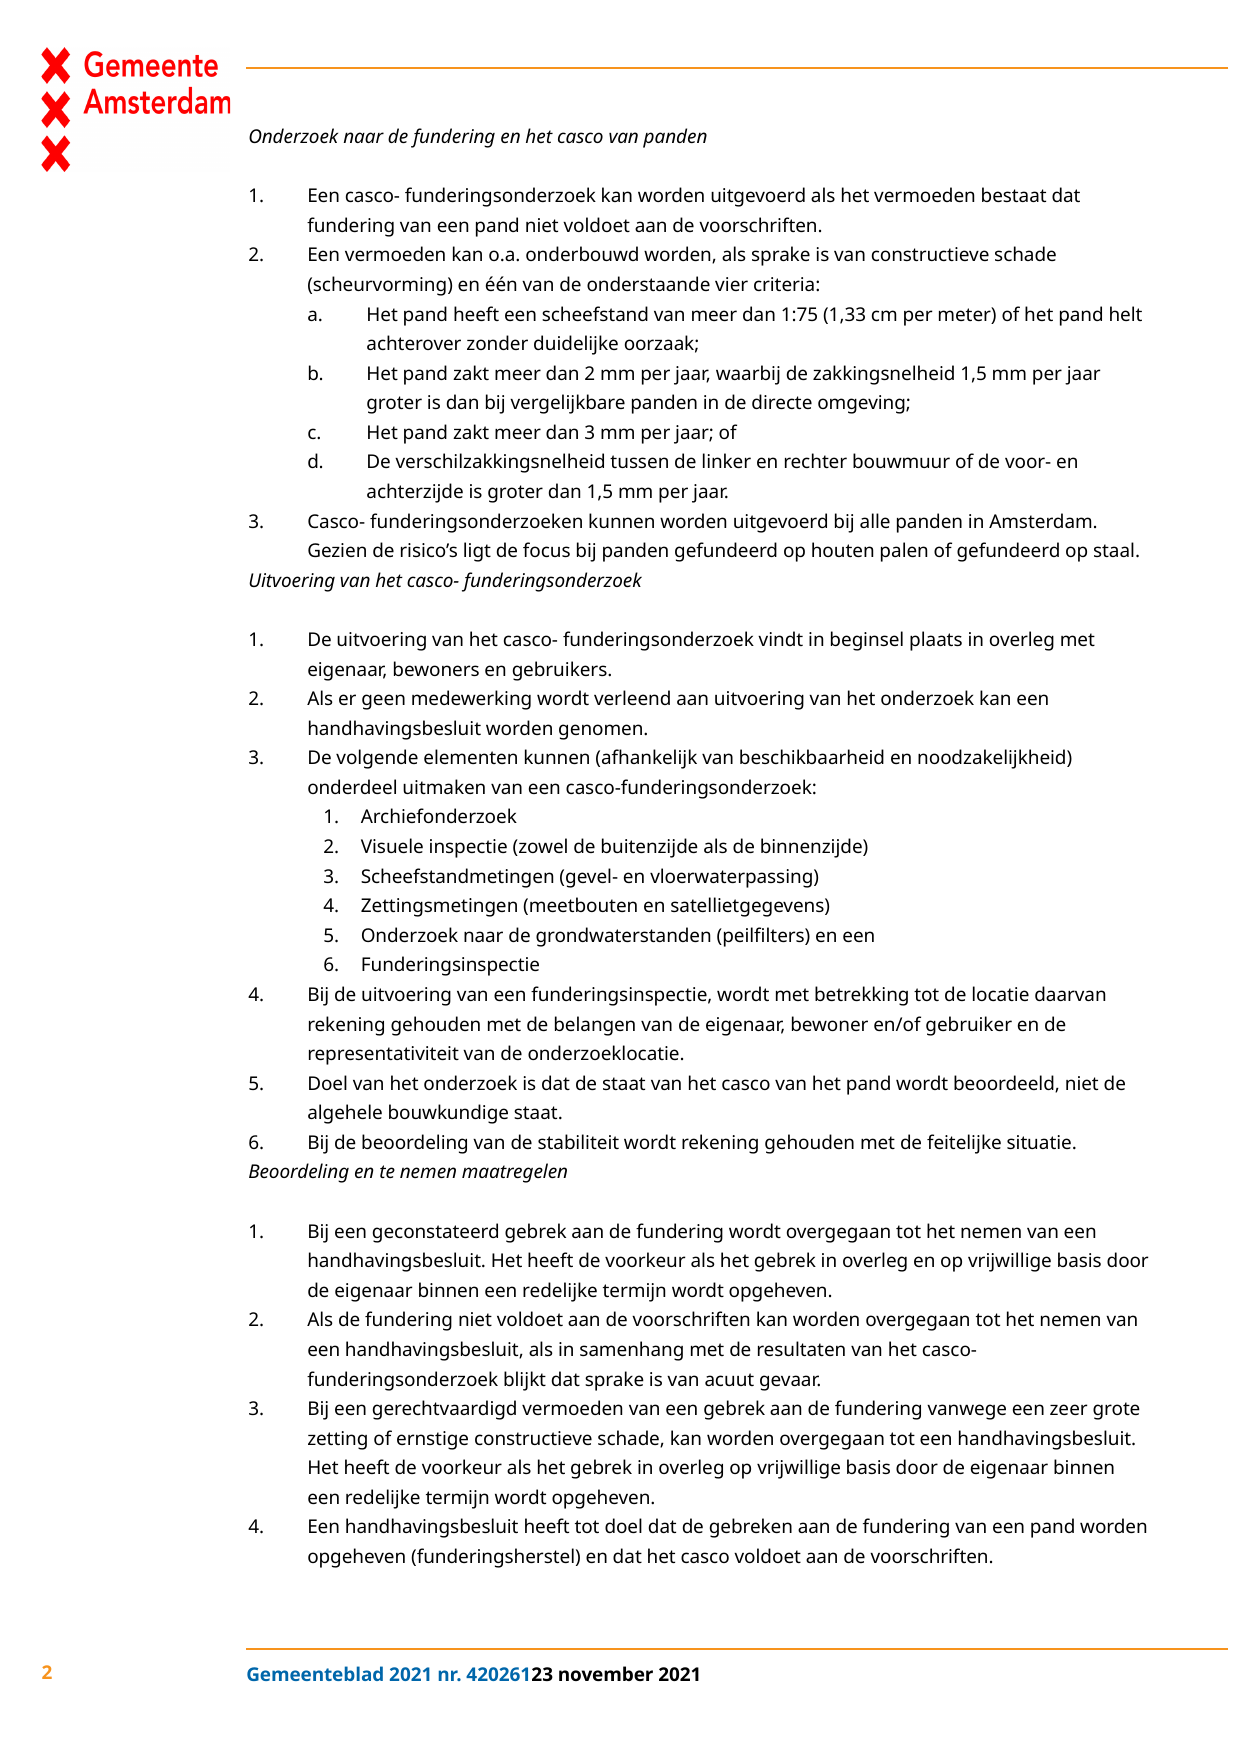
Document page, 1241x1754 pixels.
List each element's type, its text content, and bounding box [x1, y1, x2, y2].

list Een casco- funderingsonderzoek kan worden uitgevoerd als het vermoeden bestaat dat fundering van een pand niet voldoet aan de voorschriften. [248, 182, 1152, 238]
list Het pand zakt meer dan 3 mm per jaar; of [307, 419, 1152, 445]
list Zettingsmetingen (meetbouten en satellietgegevens) [323, 892, 1152, 918]
list Bij de uitvoering van een funderingsinspectie, wordt met betrekking tot de locatie daarvan rekening gehouden met de belangen van de eigenaar, bewoner en/of gebruiker en de representativiteit van de onderzoeklocatie. [248, 981, 1152, 1066]
text Beoordeling en te nemen maatregelen [248, 1159, 1152, 1184]
list De verschilzakkingsnelheid tussen de linker en rechter bouwmuur of de voor- en achterzijde is groter dan 1,5 mm per jaar. [307, 449, 1152, 504]
list Funderingsinspectie [323, 952, 1152, 977]
list Een vermoeden kan o.a. onderbouwd worden, als sprake is van constructieve schade (scheurvorming) en één van de onderstaande vier criteria: [248, 242, 1152, 297]
list De uitvoering van het casco- funderingsonderzoek vindt in beginsel plaats in overleg met eigenaar, bewoners en gebruikers. [248, 626, 1152, 681]
list De volgende elementen kunnen (afhankelijk van beschikbaarheid en noodzakelijkheid) onderdeel uitmaken van een casco-funderingsonderzoek: [248, 744, 1152, 800]
list Een handhavingsbesluit heeft tot doel dat de gebreken aan de fundering van een pand worden opgeheven (funderingsherstel) en dat het casco voldoet aan de voorschriften. [248, 1514, 1152, 1569]
list Doel van het onderzoek is dat de staat van het casco van het pand wordt beoordeeld, niet de algehele bouwkundige staat. [248, 1070, 1152, 1125]
list Het pand heeft een scheefstand van meer dan 1:75 (1,33 cm per meter) of het pand helt achterover zonder duidelijke oorzaak; [307, 301, 1152, 356]
list Visuele inspectie (zowel de buitenzijde als de binnenzijde) [323, 833, 1152, 859]
list Het pand zakt meer dan 2 mm per jaar, waarbij de zakkingsnelheid 1,5 mm per jaar groter is dan bij vergelijkbare panden in de directe omgeving; [307, 360, 1152, 415]
picture [41, 47, 231, 172]
text Uitvoering van het casco- funderingsonderzoek [248, 567, 1152, 593]
list Archiefonderzoek [323, 804, 1152, 829]
list Bij een geconstateerd gebrek aan de fundering wordt overgegaan tot het nemen van een handhavingsbesluit. Het heeft de voorkeur als het gebrek in overleg en op vrijwillige basis door de eigenaar binnen een redelijke termijn wordt opgeheven. [248, 1218, 1152, 1303]
list Bij de beoordeling van de stabiliteit wordt rekening gehouden met de feitelijke situatie. [248, 1129, 1152, 1155]
list Als de fundering niet voldoet aan de voorschriften kan worden overgegaan tot het nemen van een handhavingsbesluit, als in samenhang met de resultaten van het casco- funderingsonderzoek blijkt dat sprake is van acuut gevaar. [248, 1307, 1152, 1391]
text Onderzoek naar de fundering en het casco van panden [248, 123, 1152, 149]
list Als er geen medewerking wordt verleend aan uitvoering van het onderzoek kan een handhavingsbesluit worden genomen. [248, 685, 1152, 741]
list Scheefstandmetingen (gevel- en vloerwaterpassing) [323, 863, 1152, 888]
list Onderzoek naar de grondwaterstanden (peilfilters) en een [323, 922, 1152, 948]
list Bij een gerechtvaardigd vermoeden van een gebrek aan de fundering vanwege een zeer grote zetting of ernstige constructieve schade, kan worden overgegaan tot een handhavingsbesluit. Het heeft de voorkeur als het gebrek in overleg op vrijwillige basis door de eigenaar binnen een redelijke termijn wordt opgeheven. [248, 1395, 1152, 1510]
list Casco- funderingsonderzoeken kunnen worden uitgevoerd bij alle panden in Amsterdam. Gezien de risico’s ligt de focus bij panden gefundeerd op houten palen of gefundeerd op staal. [248, 508, 1152, 563]
